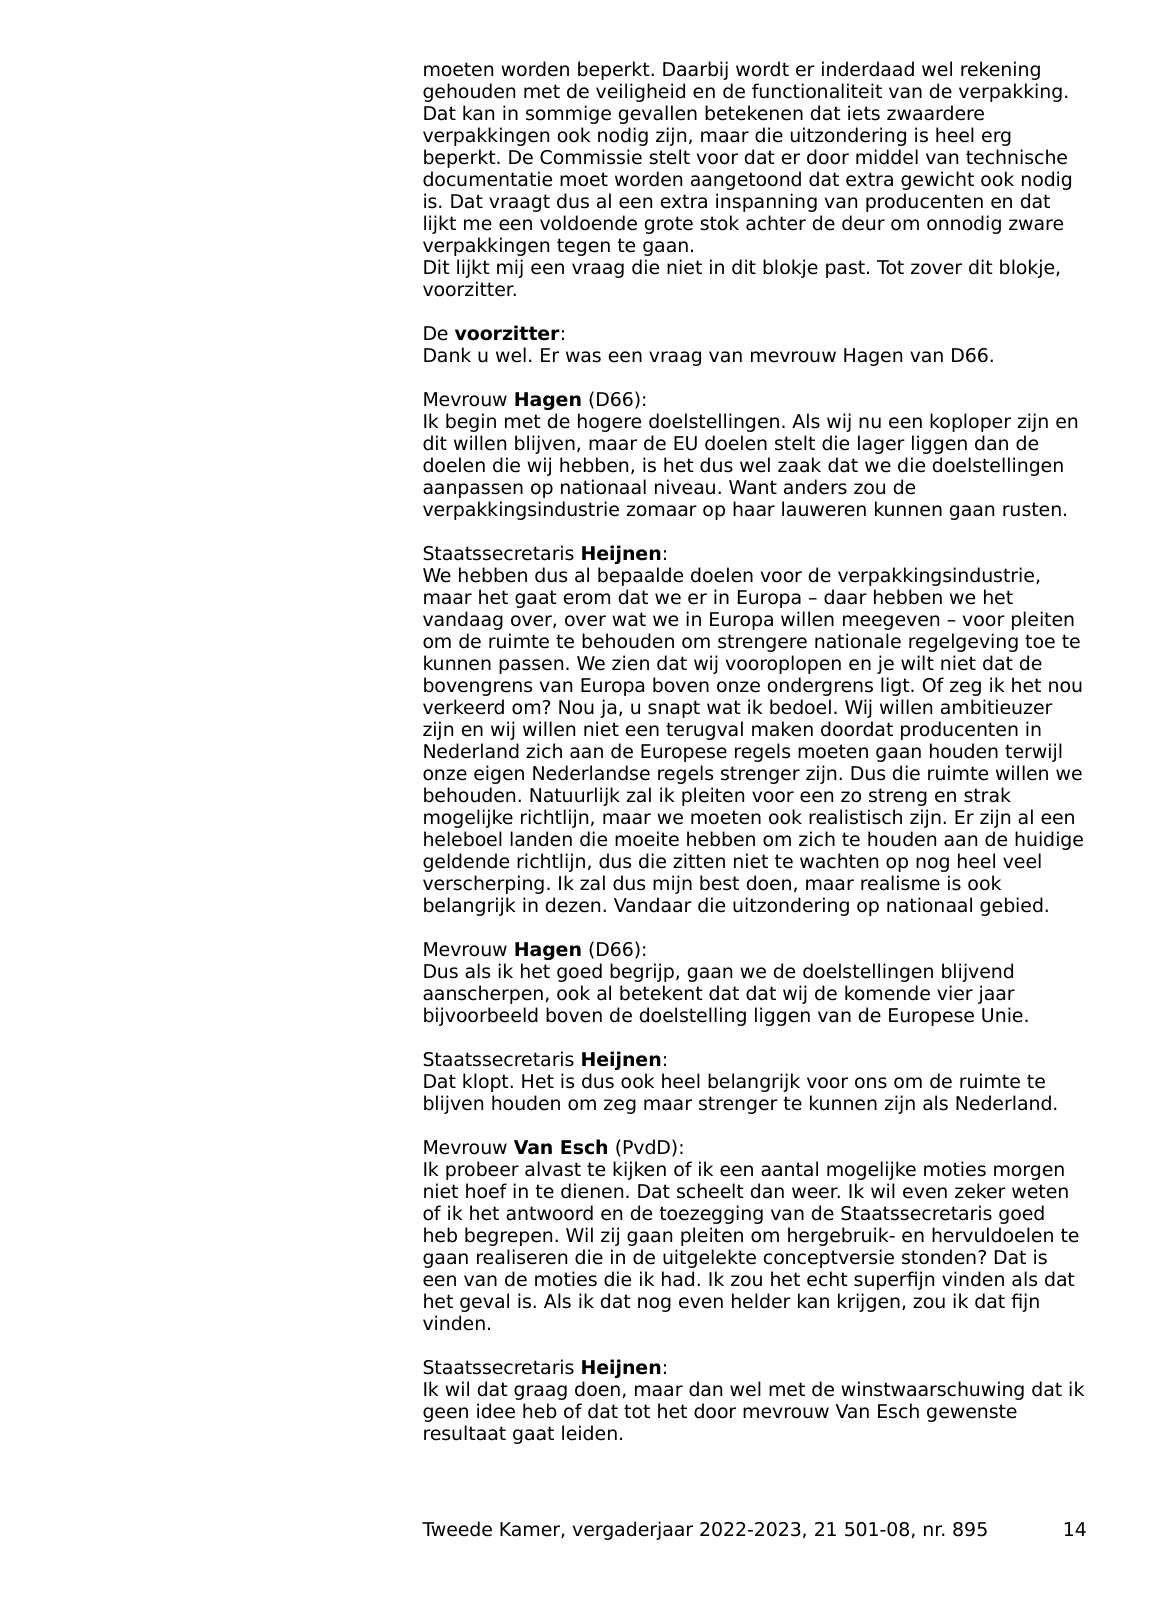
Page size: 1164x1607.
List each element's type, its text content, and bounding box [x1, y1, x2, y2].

text We hebben dus al bepaalde doelen voor de verpakkingsindustrie, maar het gaat erom dat we er in Europa – daar hebben we het vandaag over, over wat we in Europa willen meegeven – voor pleiten om de ruimte te behouden om strengere nationale regelgeving toe te kunnen passen. We zien dat wij vooroplopen en je wilt niet dat de bovengrens van Europa boven onze ondergrens ligt. Of zeg ik het nou verkeerd om? Nou ja, u snapt wat ik bedoel. Wij willen ambitieuzer zijn en wij willen niet een terugval maken doordat producenten in Nederland zich aan de Europese regels moeten gaan houden terwijl onze eigen Nederlandse regels strenger zijn. Dus die ruimte willen we behouden. Natuurlijk zal ik pleiten voor een zo streng en strak mogelijke richtlijn, maar we moeten ook realistisch zijn. Er zijn al een heleboel landen die moeite hebben om zich te houden aan de huidige geldende richtlijn, dus die zitten niet te wachten op nog heel veel verscherping. Ik zal dus mijn best doen, maar realisme is ook belangrijk in dezen. Vandaar die uitzondering op nationaal gebied. [422, 565, 1087, 917]
text Ik begin met de hogere doelstellingen. Als wij nu een koploper zijn en dit willen blijven, maar de EU doelen stelt die lager liggen dan de doelen die wij hebben, is het dus wel zaak dat we die doelstellingen aanpassen op nationaal niveau. Want anders zou de verpakkingsindustrie zomaar op haar lauweren kunnen gaan rusten. [422, 411, 1087, 521]
text Staatssecretaris Heijnen: [422, 543, 1087, 565]
text Staatssecretaris Heijnen: [422, 1049, 1087, 1071]
text Ik probeer alvast te kijken of ik een aantal mogelijke moties morgen niet hoef in te dienen. Dat scheelt dan weer. Ik wil even zeker weten of ik het antwoord en de toezegging van de Staatssecretaris goed heb begrepen. Wil zij gaan pleiten om hergebruik- en hervuldoelen te gaan realiseren die in de uitgelekte conceptversie stonden? Dat is een van de moties die ik had. Ik zou het echt superfijn vinden als dat het geval is. Als ik dat nog even helder kan krijgen, zou ik dat fijn vinden. [422, 1159, 1087, 1335]
text Dus als ik het goed begrijp, gaan we de doelstellingen blijvend aanscherpen, ook al betekent dat dat wij de komende vier jaar bijvoorbeeld boven de doelstelling liggen van de Europese Unie. [422, 961, 1087, 1027]
text Mevrouw Van Esch (PvdD): [422, 1137, 1087, 1159]
text Dit lijkt mij een vraag die niet in dit blokje past. Tot zover dit blokje, voorzitter. [422, 257, 1087, 301]
text Dank u wel. Er was een vraag van mevrouw Hagen van D66. [422, 345, 1087, 367]
text moeten worden beperkt. Daarbij wordt er inderdaad wel rekening gehouden met de veiligheid en de functionaliteit van de verpakking. Dat kan in sommige gevallen betekenen dat iets zwaardere verpakkingen ook nodig zijn, maar die uitzondering is heel erg beperkt. De Commissie stelt voor dat er door middel van technische documentatie moet worden aangetoond dat extra gewicht ook nodig is. Dat vraagt dus al een extra inspanning van producenten en dat lijkt me een voldoende grote stok achter de deur om onnodig zware verpakkingen tegen te gaan. [422, 59, 1087, 257]
text Ik wil dat graag doen, maar dan wel met de winstwaarschuwing dat ik geen idee heb of dat tot het door mevrouw Van Esch gewenste resultaat gaat leiden. [422, 1379, 1087, 1445]
text Staatssecretaris Heijnen: [422, 1357, 1087, 1379]
text Dat klopt. Het is dus ook heel belangrijk voor ons om de ruimte te blijven houden om zeg maar strenger te kunnen zijn als Nederland. [422, 1071, 1087, 1115]
text Mevrouw Hagen (D66): [422, 389, 1087, 411]
text Mevrouw Hagen (D66): [422, 939, 1087, 961]
text De voorzitter: [422, 323, 1087, 345]
